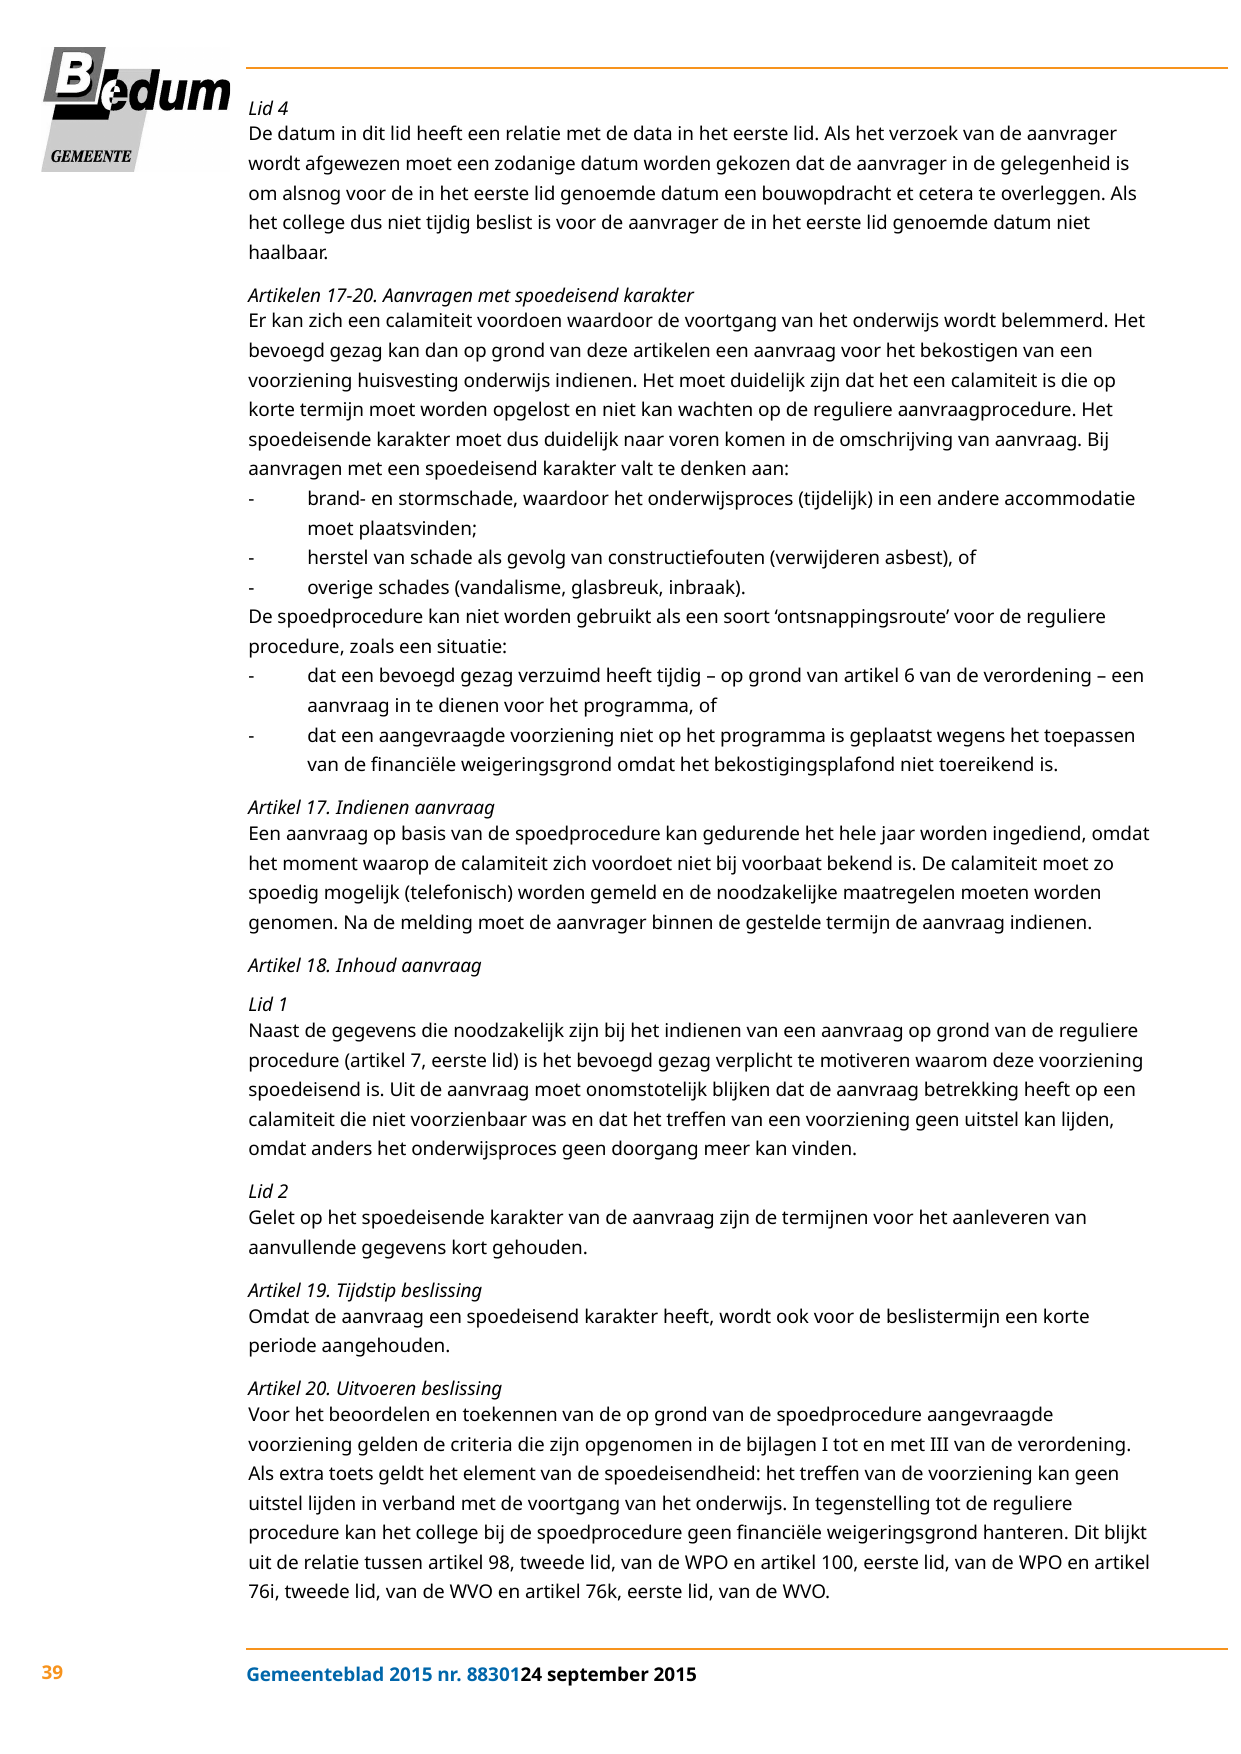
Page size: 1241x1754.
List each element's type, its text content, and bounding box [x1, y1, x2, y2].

text Omdat de aanvraag een spoedeisend karakter heeft, wordt ook voor de beslistermijn een korte periode aangehouden. [248, 1303, 1152, 1358]
list overige schades (vandalisme, glasbreuk, inbraak). [248, 574, 1152, 600]
text Lid 4 [248, 95, 1152, 121]
text Voor het beoordelen en toekennen van de op grond van de spoedprocedure aangevraagde voorziening gelden de criteria die zijn opgenomen in de bijlagen I tot en met III van de verordening. Als extra toets geldt het element van de spoedeisendheid: het treffen van de voorziening kan geen uitstel lijden in verband met de voortgang van het onderwijs. In tegenstelling tot de reguliere procedure kan het college bij de spoedprocedure geen financiële weigeringsgrond hanteren. Dit blijkt uit de relatie tussen artikel 98, tweede lid, van de WPO en artikel 100, eerste lid, van de WPO en artikel 76i, tweede lid, van de WVO en artikel 76k, eerste lid, van de WVO. [248, 1401, 1152, 1604]
text Een aanvraag op basis van de spoedprocedure kan gedurende het hele jaar worden ingediend, omdat het moment waarop de calamiteit zich voordoet niet bij voorbaat bekend is. De calamiteit moet zo spoedig mogelijk (telefonisch) worden gemeld en de noodzakelijke maatregelen moeten worden genomen. Na de melding moet de aanvrager binnen de gestelde termijn de aanvraag indienen. [248, 820, 1152, 935]
text Lid 1 [248, 991, 1152, 1017]
text Artikelen 17-20. Aanvragen met spoedeisend karakter [248, 282, 1152, 308]
text Lid 2 [248, 1179, 1152, 1204]
text Gelet op het spoedeisende karakter van de aanvraag zijn de termijnen voor het aanleveren van aanvullende gegevens kort gehouden. [248, 1204, 1152, 1260]
list dat een bevoegd gezag verzuimd heeft tijdig – op grond van artikel 6 van de verordening – een aanvraag in te dienen voor het programma, of [248, 663, 1152, 718]
text De spoedprocedure kan niet worden gebruikt als een soort ‘ontsnappingsroute’ voor de reguliere procedure, zoals een situatie: [248, 603, 1152, 659]
text Artikel 20. Uitvoeren beslissing [248, 1376, 1152, 1401]
list dat een aangevraagde voorziening niet op het programma is geplaatst wegens het toepassen van de financiële weigeringsgrond omdat het bekostigingsplafond niet toereikend is. [248, 722, 1152, 777]
text Artikel 18. Inhoud aanvraag [248, 952, 1152, 978]
picture [41, 47, 231, 172]
list herstel van schade als gevolg van constructiefouten (verwijderen asbest), of [248, 544, 1152, 570]
list brand- en stormschade, waardoor het onderwijsproces (tijdelijk) in een andere accommodatie moet plaatsvinden; [248, 485, 1152, 541]
text Artikel 17. Indienen aanvraag [248, 794, 1152, 820]
text De datum in dit lid heeft een relatie met de data in het eerste lid. Als het verzoek van de aanvrager wordt afgewezen moet een zodanige datum worden gekozen dat de aanvrager in de gelegenheid is om alsnog voor de in het eerste lid genoemde datum een bouwopdracht et cetera te overleggen. Als het college dus niet tijdig beslist is voor de aanvrager de in het eerste lid genoemde datum niet haalbaar. [248, 121, 1152, 264]
text Naast de gegevens die noodzakelijk zijn bij het indienen van een aanvraag op grond van de reguliere procedure (artikel 7, eerste lid) is het bevoegd gezag verplicht te motiveren waarom deze voorziening spoedeisend is. Uit de aanvraag moet onomstotelijk blijken dat de aanvraag betrekking heeft op een calamiteit die niet voorzienbaar was en dat het treffen van een voorziening geen uitstel kan lijden, omdat anders het onderwijsproces geen doorgang meer kan vinden. [248, 1017, 1152, 1161]
text Artikel 19. Tijdstip beslissing [248, 1277, 1152, 1303]
text Er kan zich een calamiteit voordoen waardoor de voortgang van het onderwijs wordt belemmerd. Het bevoegd gezag kan dan op grond van deze artikelen een aanvraag voor het bekostigen van een voorziening huisvesting onderwijs indienen. Het moet duidelijk zijn dat het een calamiteit is die op korte termijn moet worden opgelost en niet kan wachten op de reguliere aanvraagprocedure. Het spoedeisende karakter moet dus duidelijk naar voren komen in de omschrijving van aanvraag. Bij aanvragen met een spoedeisend karakter valt te denken aan: [248, 308, 1152, 481]
